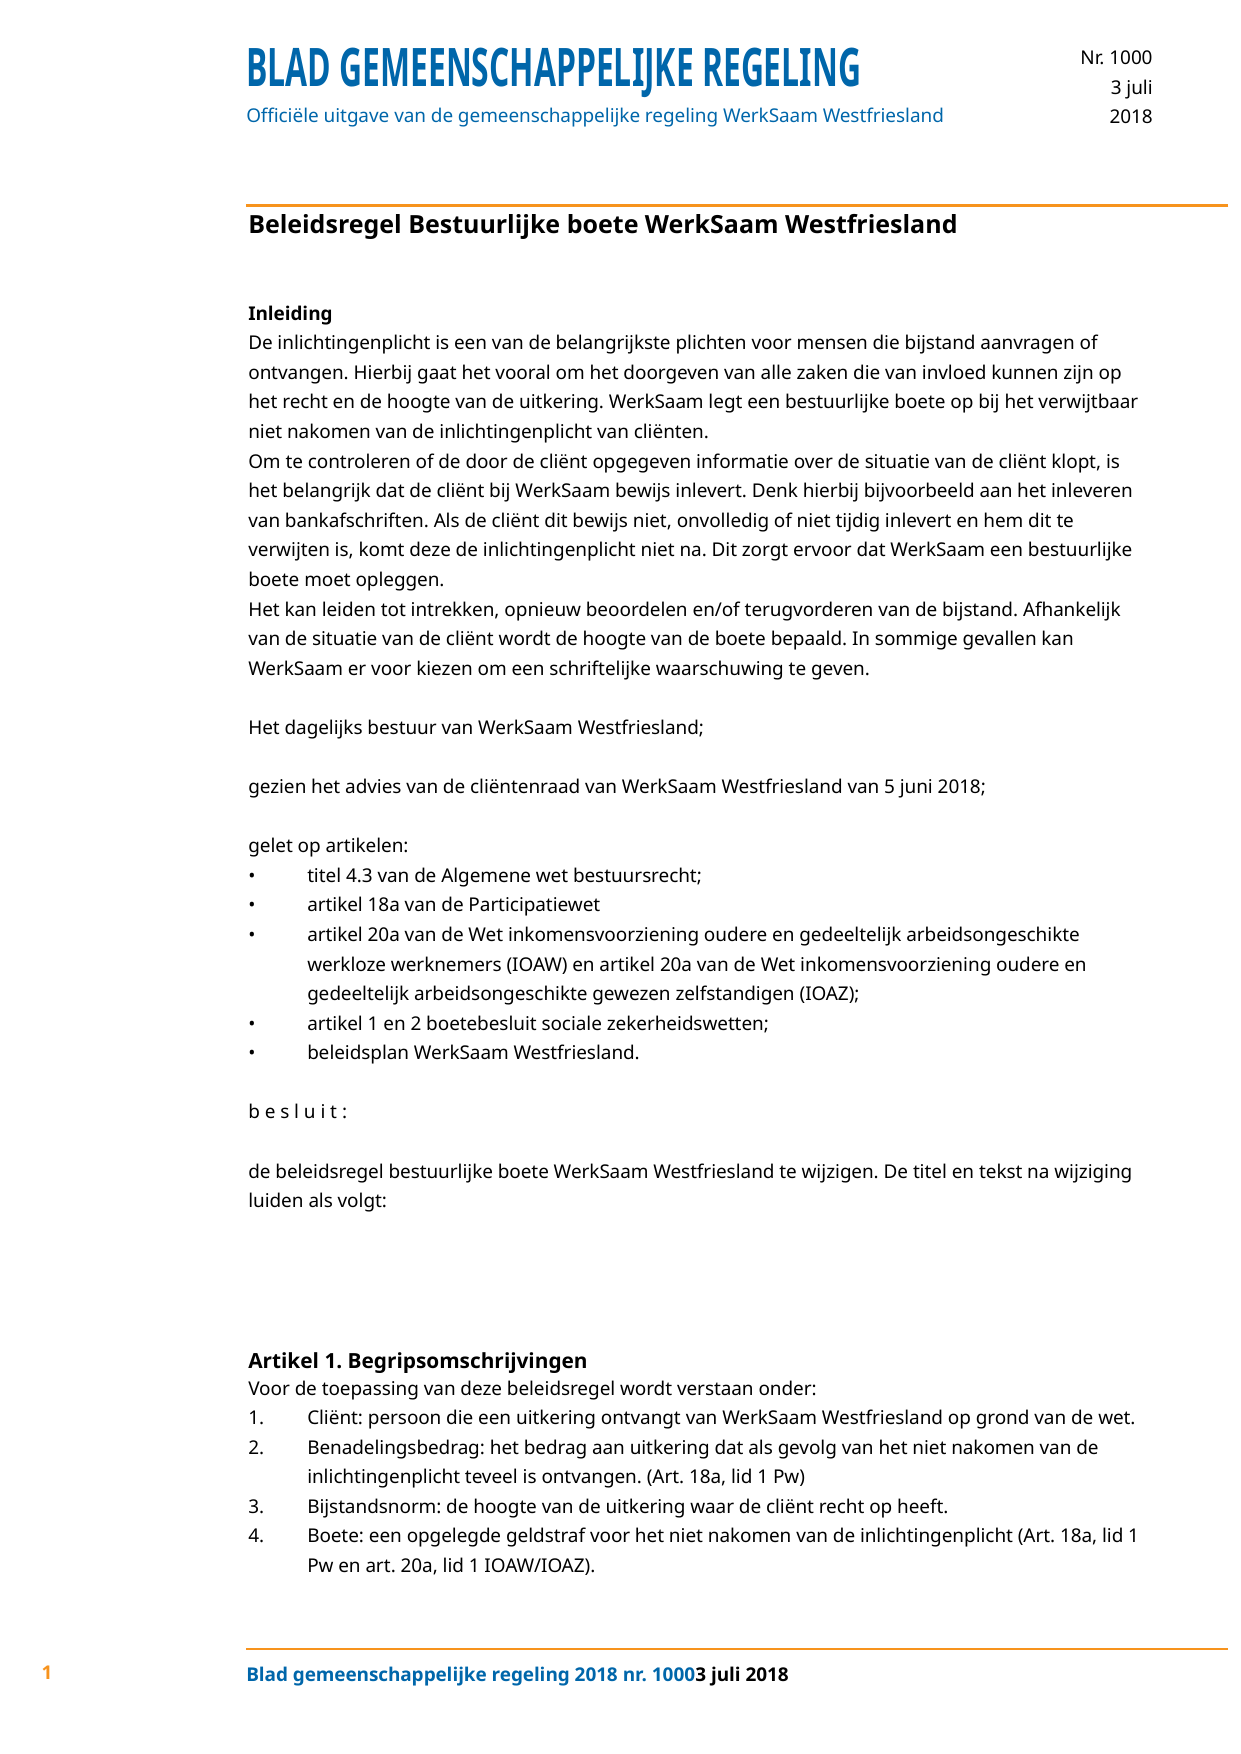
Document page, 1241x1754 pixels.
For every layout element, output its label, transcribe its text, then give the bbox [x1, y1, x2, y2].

text Inleiding [248, 300, 1152, 326]
text Het kan leiden tot intrekken, opnieuw beoordelen en/of terugvorderen van de bijstand. Afhankelijk van de situatie van de cliënt wordt de hoogte van de boete bepaald. In sommige gevallen kan WerkSaam er voor kiezen om een schriftelijke waarschuwing te geven. [248, 596, 1152, 681]
list titel 4.3 van de Algemene wet bestuursrecht; [248, 862, 1152, 888]
list Cliënt: persoon die een uitkering ontvangt van WerkSaam Westfriesland op grond van de wet. [248, 1404, 1152, 1430]
text gelet op artikelen: [248, 832, 1152, 858]
picture [41, 47, 231, 172]
text Beleidsregel Bestuurlijke boete WerkSaam Westfriesland [248, 207, 1152, 241]
text gezien het advies van de cliëntenraad van WerkSaam Westfriesland van 5 juni 2018; [248, 773, 1152, 799]
text Artikel 1. Begripsomschrijvingen [248, 1346, 1152, 1375]
text de beleidsregel bestuurlijke boete WerkSaam Westfriesland te wijzigen. De titel en tekst na wijziging luiden als volgt: [248, 1158, 1152, 1213]
text Om te controleren of de door de cliënt opgegeven informatie over de situatie van de cliënt klopt, is het belangrijk dat de cliënt bij WerkSaam bewijs inlevert. Denk hierbij bijvoorbeeld aan het inleveren van bankafschriften. Als de cliënt dit bewijs niet, onvolledig of niet tijdig inlevert en hem dit te verwijten is, komt deze de inlichtingenplicht niet na. Dit zorgt ervoor dat WerkSaam een bestuurlijke boete moet opleggen. [248, 448, 1152, 592]
list Bijstandsnorm: de hoogte van de uitkering waar de cliënt recht op heeft. [248, 1493, 1152, 1519]
list Boete: een opgelegde geldstraf voor het niet nakomen van de inlichtingenplicht (Art. 18a, lid 1 Pw en art. 20a, lid 1 IOAW/IOAZ). [248, 1523, 1152, 1578]
list Benadelingsbedrag: het bedrag aan uitkering dat als gevolg van het niet nakomen van de inlichtingenplicht teveel is ontvangen. (Art. 18a, lid 1 Pw) [248, 1434, 1152, 1489]
list artikel 18a van de Participatiewet [248, 892, 1152, 917]
list artikel 1 en 2 boetebesluit sociale zekerheidswetten; [248, 1010, 1152, 1036]
text Het dagelijks bestuur van WerkSaam Westfriesland; [248, 714, 1152, 740]
list beleidsplan WerkSaam Westfriesland. [248, 1039, 1152, 1065]
list artikel 20a van de Wet inkomensvoorziening oudere en gedeeltelijk arbeidsongeschikte werkloze werknemers (IOAW) en artikel 20a van de Wet inkomensvoorziening oudere en gedeeltelijk arbeidsongeschikte gewezen zelfstandigen (IOAZ); [248, 921, 1152, 1006]
text b e s l u i t : [248, 1099, 1152, 1124]
text Voor de toepassing van deze beleidsregel wordt verstaan onder: [248, 1375, 1152, 1400]
text De inlichtingenplicht is een van de belangrijkste plichten voor mensen die bijstand aanvragen of ontvangen. Hierbij gaat het vooral om het doorgeven van alle zaken die van invloed kunnen zijn op het recht en de hoogte van de uitkering. WerkSaam legt een bestuurlijke boete op bij het verwijtbaar niet nakomen van de inlichtingenplicht van cliënten. [248, 329, 1152, 444]
